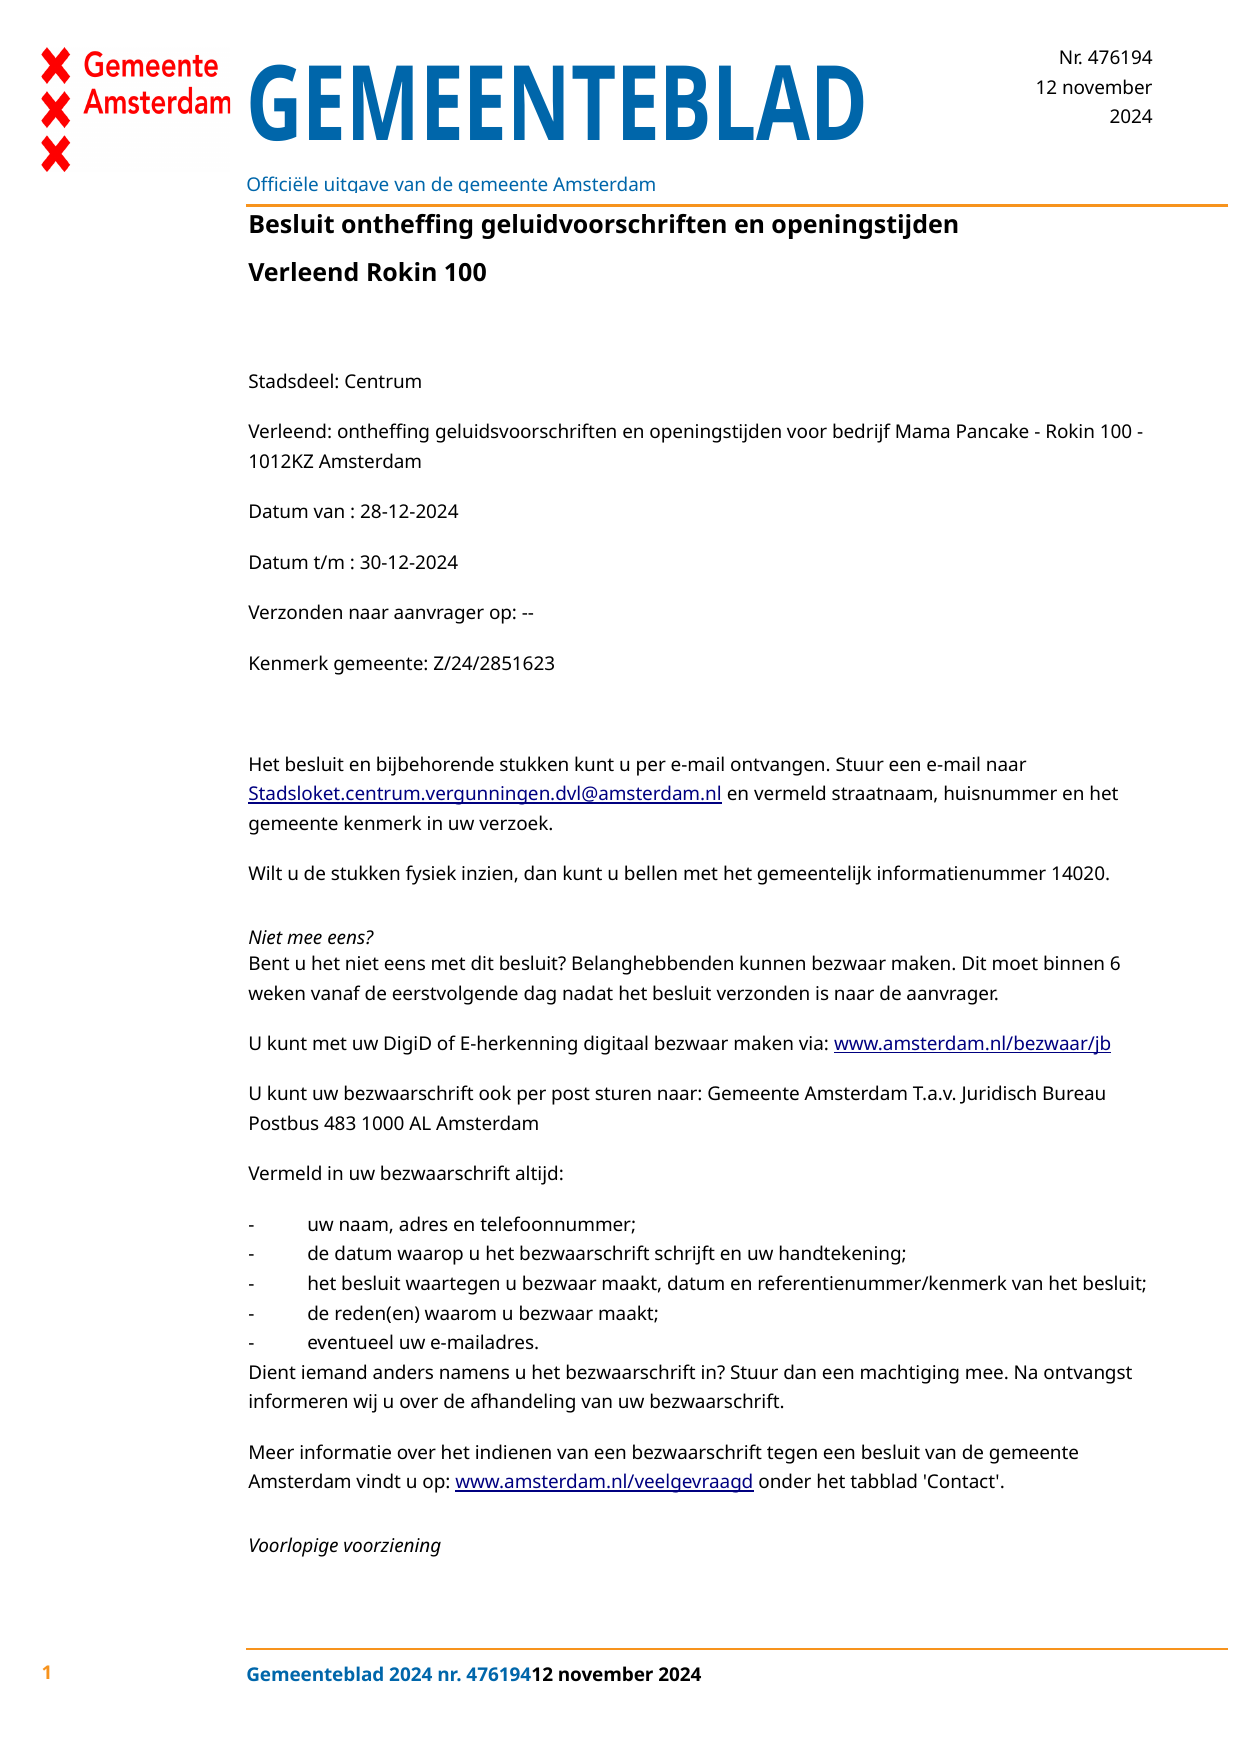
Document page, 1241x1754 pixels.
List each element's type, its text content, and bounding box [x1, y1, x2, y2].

text Stadsdeel: Centrum [248, 368, 1152, 394]
text Verleend: ontheffing geluidsvoorschriften en openingstijden voor bedrijf Mama Pancake - Rokin 100 - 1012KZ Amsterdam [248, 419, 1152, 474]
text Het besluit en bijbehorende stukken kunt u per e-mail ontvangen. Stuur een e-mail naar Stadsloket.centrum.vergunningen.dvl@amsterdam.nl en vermeld straatnaam, huisnummer en het gemeente kenmerk in uw verzoek. [248, 751, 1152, 836]
list uw naam, adres en telefoonnummer; [248, 1211, 1152, 1237]
text Dient iemand anders namens u het bezwaarschrift in? Stuur dan een machtiging mee. Na ontvangst informeren wij u over de afhandeling van uw bezwaarschrift. [248, 1359, 1152, 1414]
text Wilt u de stukken fysiek inzien, dan kunt u bellen met het gemeentelijk informatienummer 14020. [248, 860, 1152, 886]
text Niet mee eens? [248, 924, 1152, 950]
text Datum t/m : 30-12-2024 [248, 549, 1152, 575]
text Meer informatie over het indienen van een bezwaarschrift tegen een besluit van de gemeente Amsterdam vindt u op: www.amsterdam.nl/veelgevraagd onder het tabblad 'Contact'. [248, 1439, 1152, 1494]
text U kunt met uw DigiD of E-herkenning digitaal bezwaar maken via: www.amsterdam.nl/bezwaar/jb [248, 1030, 1152, 1056]
text Verzonden naar aanvrager op: -- [248, 599, 1152, 625]
text Besluit ontheffing geluidvoorschriften en openingstijden Verleend Rokin 100 [248, 207, 1152, 288]
text Voorlopige voorziening [248, 1532, 1152, 1558]
list het besluit waartegen u bezwaar maakt, datum en referentienummer/kenmerk van het besluit; [248, 1270, 1152, 1296]
text Bent u het niet eens met dit besluit? Belanghebbenden kunnen bezwaar maken. Dit moet binnen 6 weken vanaf de eerstvolgende dag nadat het besluit verzonden is naar de aanvrager. [248, 950, 1152, 1005]
text U kunt uw bezwaarschrift ook per post sturen naar: Gemeente Amsterdam T.a.v. Juridisch Bureau Postbus 483 1000 AL Amsterdam [248, 1081, 1152, 1136]
text Kenmerk gemeente: Z/24/2851623 [248, 650, 1152, 676]
list de datum waarop u het bezwaarschrift schrijft en uw handtekening; [248, 1241, 1152, 1266]
picture [41, 47, 231, 172]
text Vermeld in uw bezwaarschrift altijd: [248, 1161, 1152, 1186]
list eventueel uw e-mailadres. [248, 1329, 1152, 1355]
list de reden(en) waarom u bezwaar maakt; [248, 1300, 1152, 1325]
text Datum van : 28-12-2024 [248, 499, 1152, 524]
